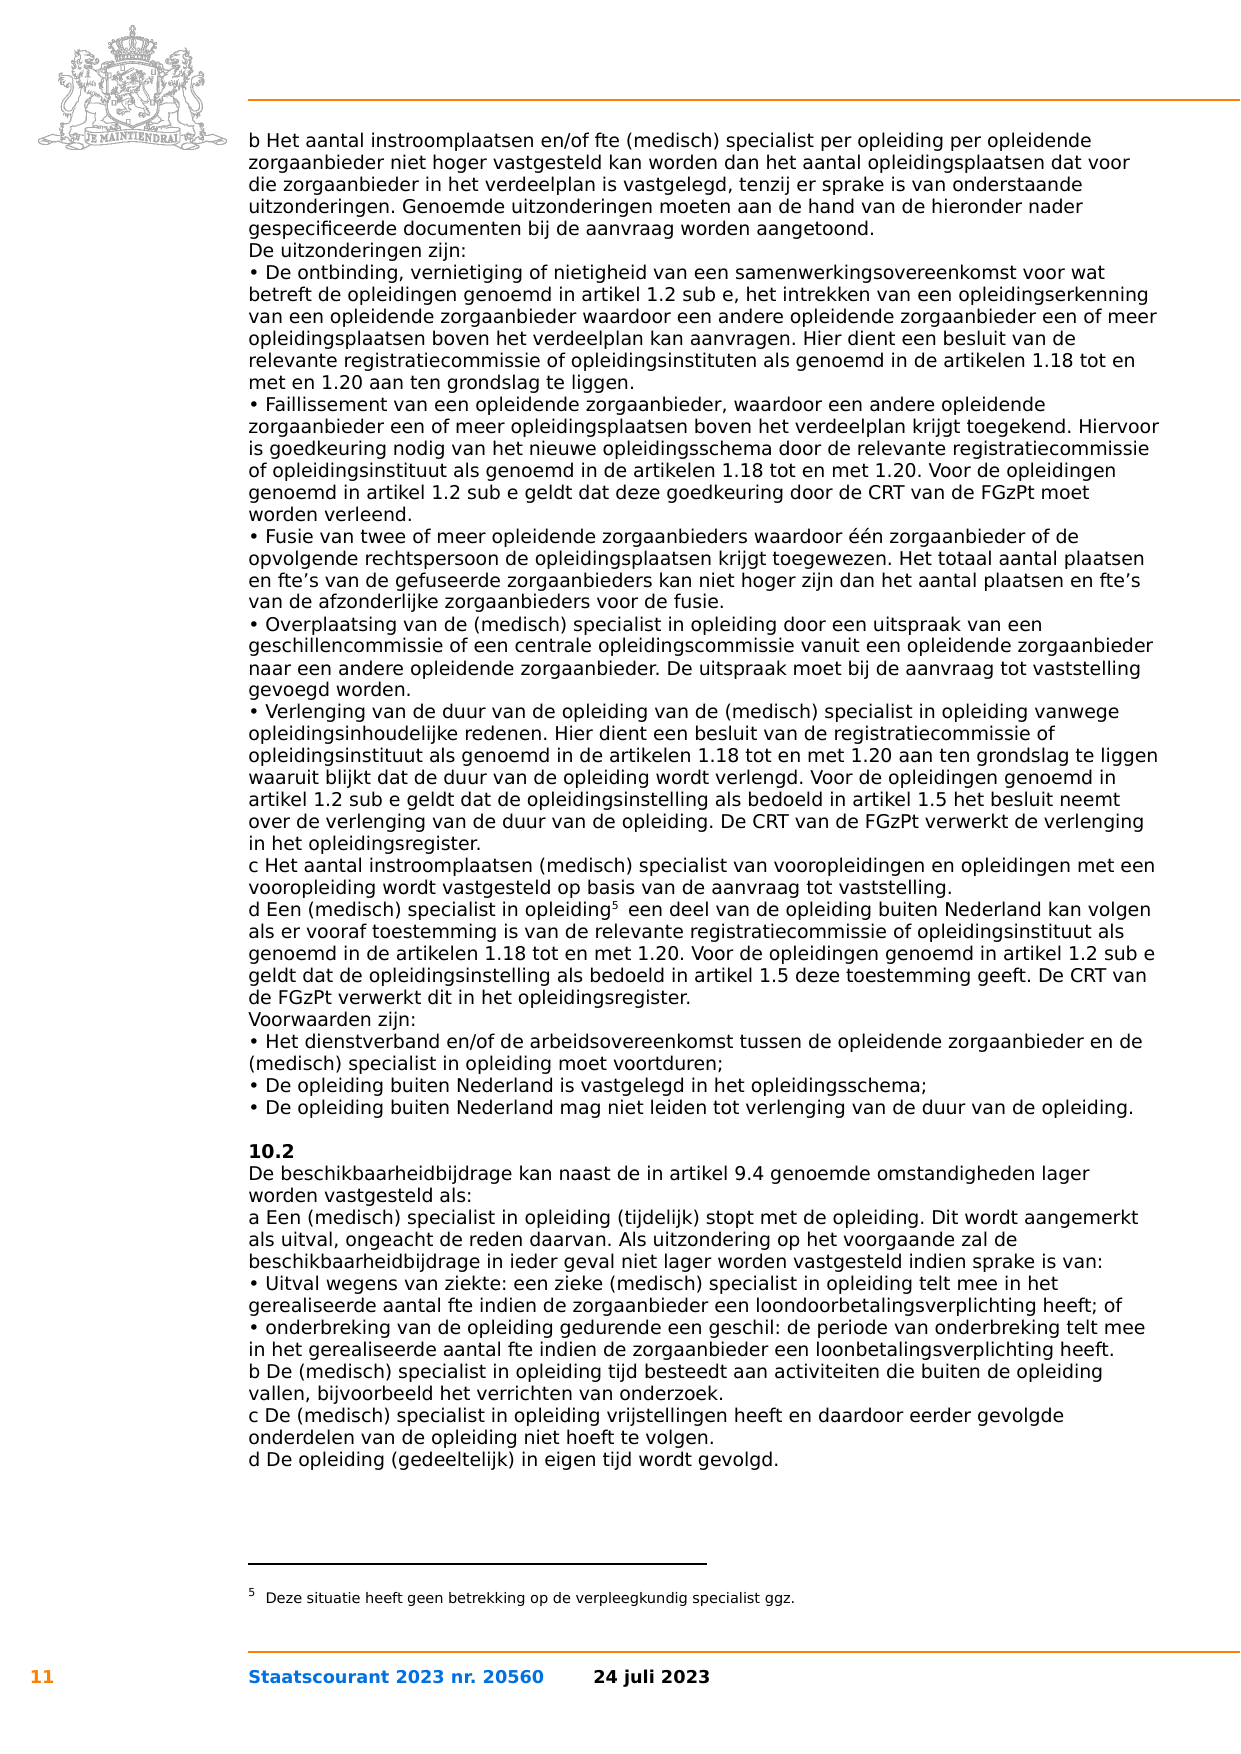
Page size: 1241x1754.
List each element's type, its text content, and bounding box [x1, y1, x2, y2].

text De beschikbaarheidbijdrage kan naast de in artikel 9.4 genoemde omstandigheden lager worden vastgesteld als: [248, 1163, 1163, 1207]
picture [38, 25, 227, 150]
text b Het aantal instroomplaatsen en/of fte (medisch) specialist per opleiding per opleidende zorgaanbieder niet hoger vastgesteld kan worden dan het aantal opleidingsplaatsen dat voor die zorgaanbieder in het verdeelplan is vastgelegd, tenzij er sprake is van onderstaande uitzonderingen. Genoemde uitzonderingen moeten aan de hand van de hieronder nader gespecificeerde documenten bij de aanvraag worden aangetoond. [248, 130, 1163, 240]
text c De (medisch) specialist in opleiding vrijstellingen heeft en daardoor eerder gevolgde onderdelen van de opleiding niet hoeft te volgen. [248, 1404, 1163, 1448]
text c Het aantal instroomplaatsen (medisch) specialist van vooropleidingen en opleidingen met een vooropleiding wordt vastgesteld op basis van de aanvraag tot vaststelling. [248, 855, 1163, 899]
text • Faillissement van een opleidende zorgaanbieder, waardoor een andere opleidende zorgaanbieder een of meer opleidingsplaatsen boven het verdeelplan krijgt toegekend. Hiervoor is goedkeuring nodig van het nieuwe opleidingsschema door de relevante registratiecommissie of opleidingsinstituut als genoemd in de artikelen 1.18 tot en met 1.20. Voor de opleidingen genoemd in artikel 1.2 sub e geldt dat deze goedkeuring door de CRT van de FGzPt moet worden verleend. [248, 394, 1163, 526]
text • De opleiding buiten Nederland mag niet leiden tot verlenging van de duur van de opleiding. [248, 1097, 1163, 1119]
text d De opleiding (gedeeltelijk) in eigen tijd wordt gevolgd. [248, 1448, 1163, 1471]
text b De (medisch) specialist in opleiding tijd besteedt aan activiteiten die buiten de opleiding vallen, bijvoorbeeld het verrichten van onderzoek. [248, 1361, 1163, 1404]
subtitle 10.2 [248, 1141, 1163, 1163]
text • De ontbinding, vernietiging of nietigheid van een samenwerkingsovereenkomst voor wat betreft de opleidingen genoemd in artikel 1.2 sub e, het intrekken van een opleidingserkenning van een opleidende zorgaanbieder waardoor een andere opleidende zorgaanbieder een of meer opleidingsplaatsen boven het verdeelplan kan aanvragen. Hier dient een besluit van de relevante registratiecommissie of opleidingsinstituten als genoemd in de artikelen 1.18 tot en met en 1.20 aan ten grondslag te liggen. [248, 262, 1163, 394]
text Voorwaarden zijn: [248, 1009, 1163, 1031]
text De uitzonderingen zijn: [248, 240, 1163, 262]
text • De opleiding buiten Nederland is vastgelegd in het opleidingsschema; [248, 1075, 1163, 1097]
text • onderbreking van de opleiding gedurende een geschil: de periode van onderbreking telt mee in het gerealiseerde aantal fte indien de zorgaanbieder een loonbetalingsverplichting heeft. [248, 1317, 1163, 1361]
text • Fusie van twee of meer opleidende zorgaanbieders waardoor één zorgaanbieder of de opvolgende rechtspersoon de opleidingsplaatsen krijgt toegewezen. Het totaal aantal plaatsen en fte’s van de gefuseerde zorgaanbieders kan niet hoger zijn dan het aantal plaatsen en fte’s van de afzonderlijke zorgaanbieders voor de fusie. [248, 526, 1163, 613]
text • Het dienstverband en/of de arbeidsovereenkomst tussen de opleidende zorgaanbieder en de (medisch) specialist in opleiding moet voortduren; [248, 1031, 1163, 1075]
text d Een (medisch) specialist in opleiding een deel van de opleiding buiten Nederland kan volgen als er vooraf toestemming is van de relevante registratiecommissie of opleidingsinstituut als genoemd in de artikelen 1.18 tot en met 1.20. Voor de opleidingen genoemd in artikel 1.2 sub e geldt dat de opleidingsinstelling als bedoeld in artikel 1.5 deze toestemming geeft. De CRT van de FGzPt verwerkt dit in het opleidingsregister. [248, 899, 1163, 1009]
text • Overplaatsing van de (medisch) specialist in opleiding door een uitspraak van een geschillencommissie of een centrale opleidingscommissie vanuit een opleidende zorgaanbieder naar een andere opleidende zorgaanbieder. De uitspraak moet bij de aanvraag tot vaststelling gevoegd worden. [248, 613, 1163, 701]
text Deze situatie heeft geen betrekking op de verpleegkundig specialist ggz. [248, 1586, 1163, 1608]
text • Uitval wegens van ziekte: een zieke (medisch) specialist in opleiding telt mee in het gerealiseerde aantal fte indien de zorgaanbieder een loondoorbetalingsverplichting heeft; of [248, 1273, 1163, 1317]
text • Verlenging van de duur van de opleiding van de (medisch) specialist in opleiding vanwege opleidingsinhoudelijke redenen. Hier dient een besluit van de registratiecommissie of opleidingsinstituut als genoemd in de artikelen 1.18 tot en met 1.20 aan ten grondslag te liggen waaruit blijkt dat de duur van de opleiding wordt verlengd. Voor de opleidingen genoemd in artikel 1.2 sub e geldt dat de opleidingsinstelling als bedoeld in artikel 1.5 het besluit neemt over de verlenging van de duur van de opleiding. De CRT van de FGzPt verwerkt de verlenging in het opleidingsregister. [248, 701, 1163, 855]
text a Een (medisch) specialist in opleiding (tijdelijk) stopt met de opleiding. Dit wordt aangemerkt als uitval, ongeacht de reden daarvan. Als uitzondering op het voorgaande zal de beschikbaarheidbijdrage in ieder geval niet lager worden vastgesteld indien sprake is van: [248, 1207, 1163, 1273]
